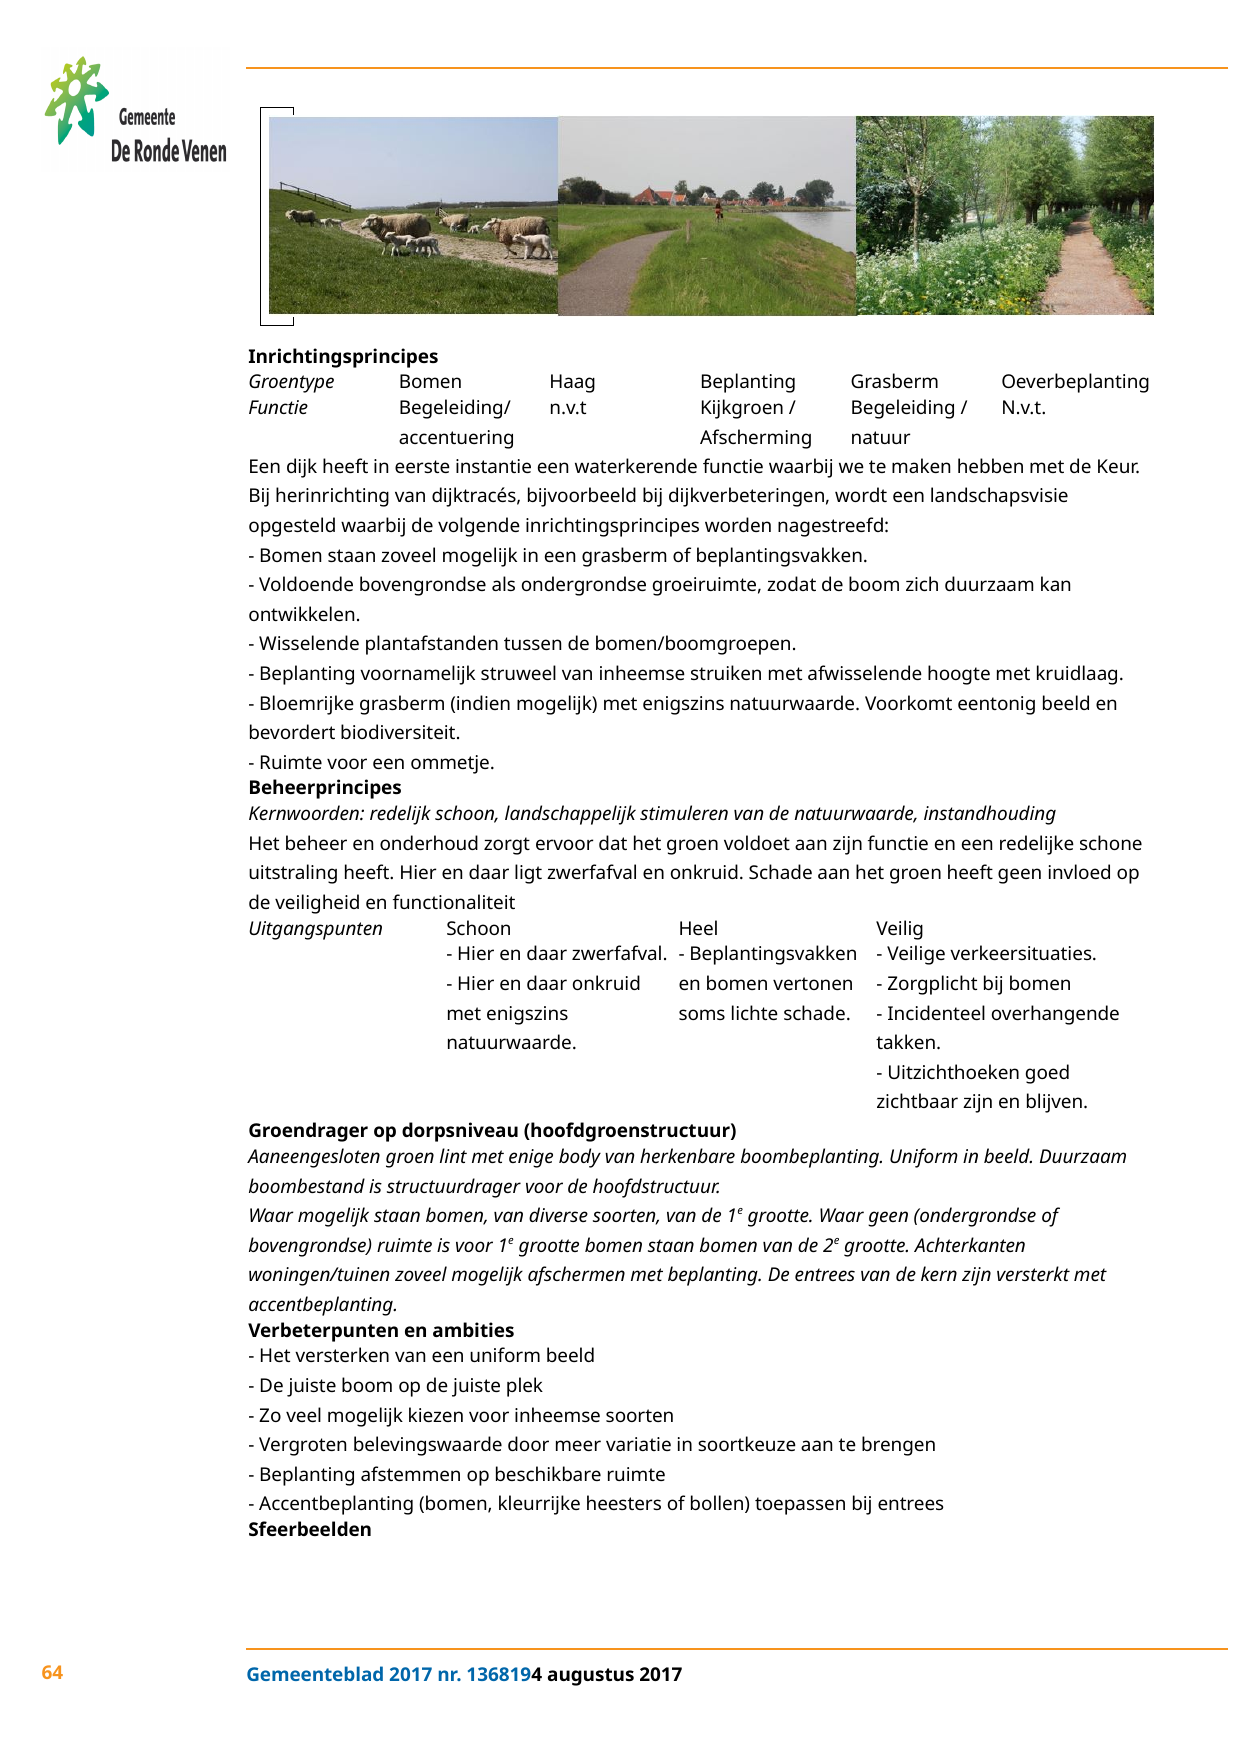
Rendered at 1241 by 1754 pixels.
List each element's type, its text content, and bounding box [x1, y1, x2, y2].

table_cell Veilig [876, 915, 1152, 941]
table_cell - Veilige verkeersituaties. - Zorgplicht bij bomen - Incidenteel overhangende takken. - Uitzichthoeken goed zichtbaar zijn en blijven. [876, 941, 1152, 1114]
table_cell Heel [678, 915, 876, 941]
table_cell Begeleiding/ accentuering [399, 394, 549, 450]
table_cell Beplanting [700, 369, 850, 394]
picture [268, 115, 1155, 317]
table_cell Inrichtingsprincipes [248, 343, 1152, 369]
table_header Groendrager op dorpsniveau (hoofdgroenstructuur) [248, 1118, 1152, 1143]
table_cell Kijkgroen / Afscherming [700, 394, 850, 450]
table_cell N.v.t. [1001, 394, 1152, 450]
table_cell n.v.t [549, 394, 700, 450]
table_cell Kernwoorden: redelijk schoon, landschappelijk stimuleren van de natuurwaarde, instandhouding Het beheer en onderhoud zorgt ervoor dat het groen voldoet aan zijn functie en een redelijke schone uitstraling heeft. Hier en daar ligt zwerfafval en onkruid. Schade aan het groen heeft geen invloed op de veiligheid en functionaliteit [248, 800, 1152, 915]
table_cell Sfeerbeelden [248, 1516, 1152, 1542]
picture [41, 47, 231, 172]
table_cell Begeleiding / natuur [850, 394, 1001, 450]
table_cell Groentype [248, 369, 398, 394]
table_cell Uitgangspunten [248, 915, 446, 941]
table_header Een dijk heeft in eerste instantie een waterkerende functie waarbij we te maken hebben met de Keur. Bij herinrichting van dijktracés, bijvoorbeeld bij dijkverbeteringen, wordt een landschapsvisie opgesteld waarbij de volgende inrichtingsprincipes worden nagestreefd: - Bomen staan zoveel mogelijk in een grasberm of beplantingsvakken. - Voldoende bovengrondse als ondergrondse groeiruimte, zodat de boom zich duurzaam kan ontwikkelen. - Wisselende plantafstanden tussen de bomen/boomgroepen. - Beplanting voornamelijk struweel van inheemse struiken met afwisselende hoogte met kruidlaag. - Bloemrijke grasberm (indien mogelijk) met enigszins natuurwaarde. Voorkomt eentonig beeld en bevordert biodiversiteit. - Ruimte voor een ommetje. [248, 453, 1152, 774]
table_cell Functie [248, 394, 398, 450]
table_cell Oeverbeplanting [1001, 369, 1152, 394]
table_cell Schoon [446, 915, 678, 941]
table_cell [248, 941, 446, 1114]
table_cell - Het versterken van een uniform beeld - De juiste boom op de juiste plek - Zo veel mogelijk kiezen voor inheemse soorten - Vergroten belevingswaarde door meer variatie in soortkeuze aan te brengen - Beplanting afstemmen op beschikbare ruimte - Accentbeplanting (bomen, kleurrijke heesters of bollen) toepassen bij entrees [248, 1343, 1152, 1516]
table_cell - Beplantingsvakken en bomen vertonen soms lichte schade. [678, 941, 876, 1114]
table_cell Beheerprincipes [248, 775, 1152, 800]
table_cell Haag [549, 369, 700, 394]
table_cell [248, 95, 1152, 343]
table_cell Grasberm [850, 369, 1001, 394]
table_cell Aaneengesloten groen lint met enige body van herkenbare boombeplanting. Uniform in beeld. Duurzaam boombestand is structuurdrager voor de hoofdstructuur. Waar mogelijk staan bomen, van diverse soorten, van de 1e grootte. Waar geen (ondergrondse of bovengrondse) ruimte is voor 1e grootte bomen staan bomen van de 2e grootte. Achterkanten woningen/tuinen zoveel mogelijk afschermen met beplanting. De entrees van de kern zijn versterkt met accentbeplanting. [248, 1143, 1152, 1317]
table_cell Verbeterpunten en ambities [248, 1317, 1152, 1343]
table_cell - Hier en daar zwerfafval. - Hier en daar onkruid met enigszins natuurwaarde. [446, 941, 678, 1114]
table_cell [261, 108, 293, 325]
table_cell Bomen [399, 369, 549, 394]
